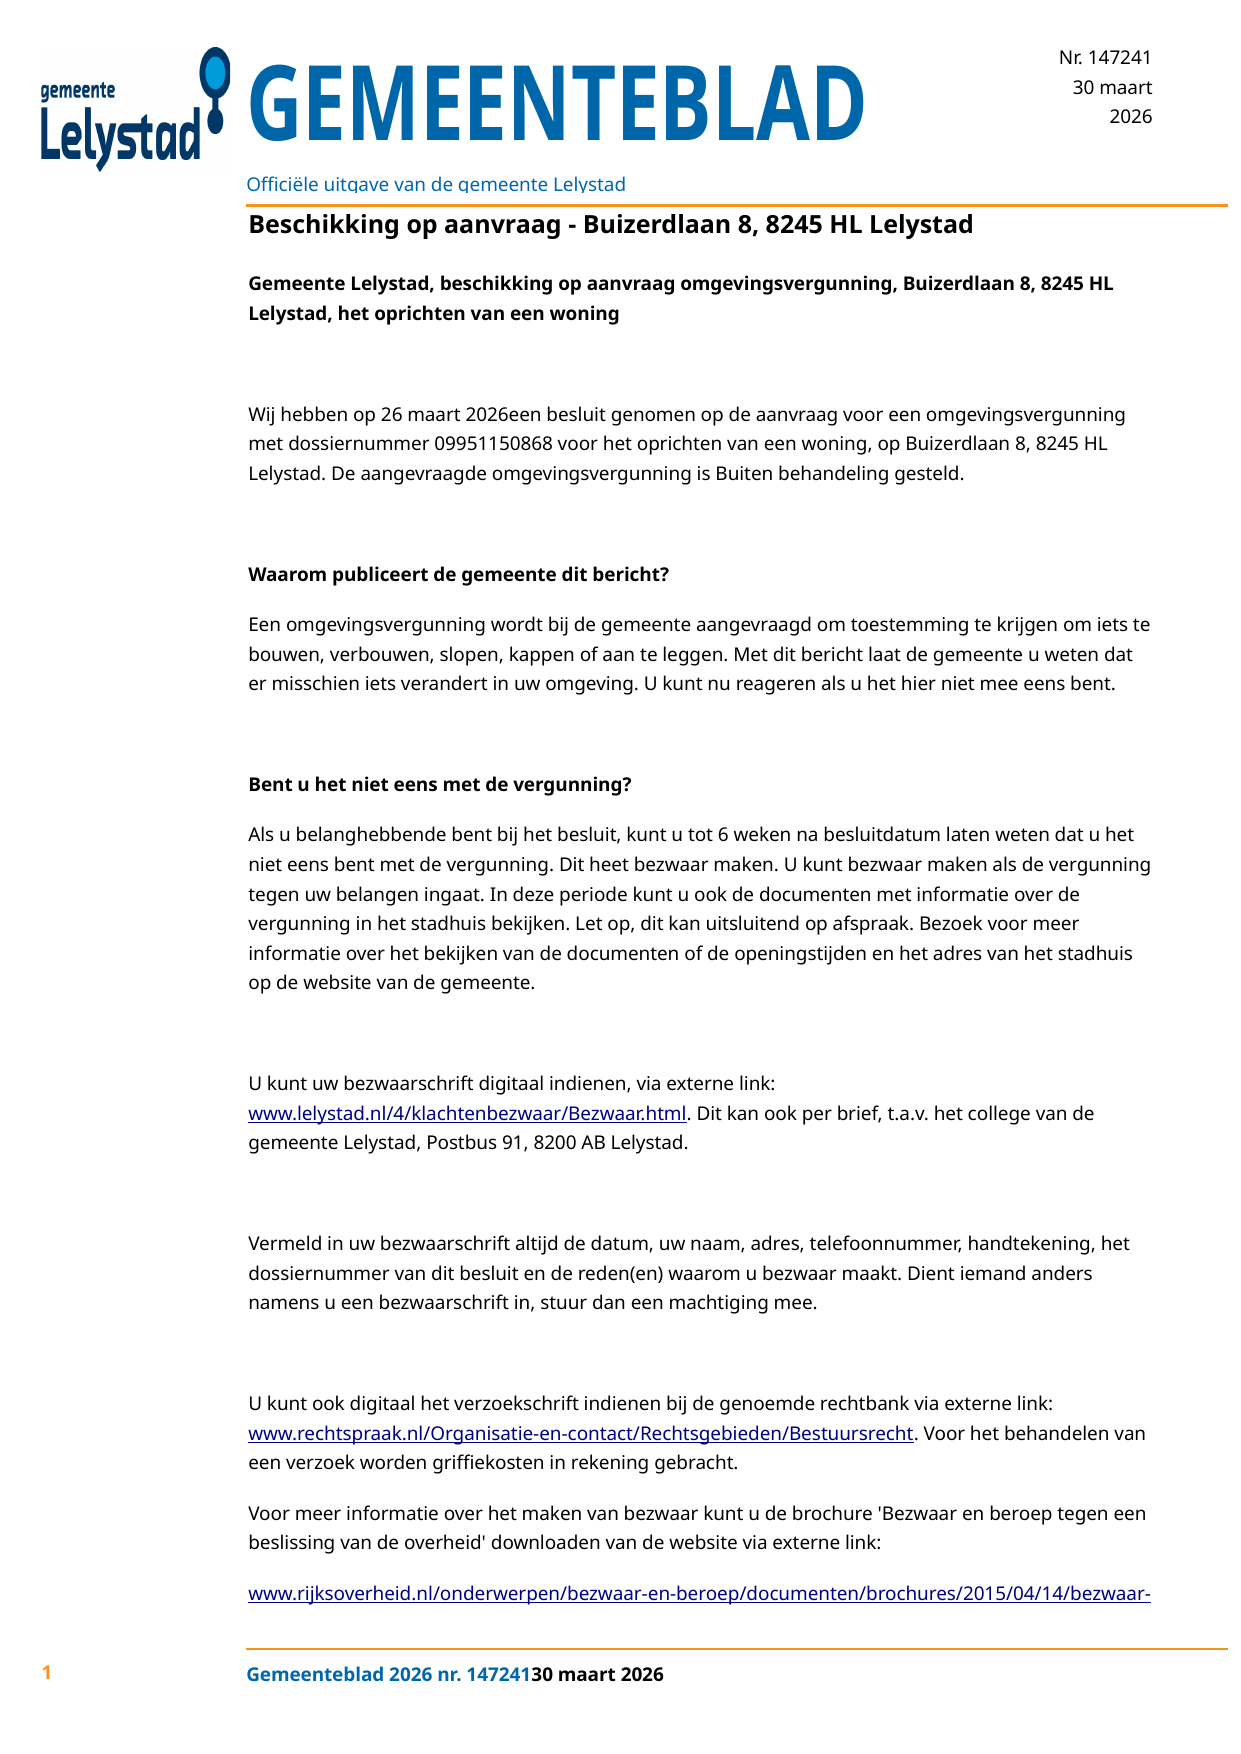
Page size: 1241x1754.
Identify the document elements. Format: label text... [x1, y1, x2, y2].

text Als u belanghebbende bent bij het besluit, kunt u tot 6 weken na besluitdatum laten weten dat u het niet eens bent met de vergunning. Dit heet bezwaar maken. U kunt bezwaar maken als de vergunning tegen uw belangen ingaat. In deze periode kunt u ook de documenten met informatie over de vergunning in het stadhuis bekijken. Let op, dit kan uitsluitend op afspraak. Bezoek voor meer informatie over het bekijken van de documenten of de openingstijden en het adres van het stadhuis op de website van de gemeente. [248, 822, 1152, 995]
text Gemeente Lelystad, beschikking op aanvraag omgevingsvergunning, Buizerdlaan 8, 8245 HL Lelystad, het oprichten van een woning [248, 270, 1152, 326]
picture [41, 47, 231, 172]
text Een omgevingsvergunning wordt bij de gemeente aangevraagd om toestemming te krijgen om iets te bouwen, verbouwen, slopen, kappen of aan te leggen. Met dit bericht laat de gemeente u weten dat er misschien iets verandert in uw omgeving. U kunt nu reageren als u het hier niet mee eens bent. [248, 611, 1152, 696]
text www.rijksoverheid.nl/onderwerpen/bezwaar-en-beroep/documenten/brochures/2015/04/14/bezwaar- [248, 1580, 1152, 1606]
text Waarom publiceert de gemeente dit bericht? [248, 561, 1152, 586]
text Vermeld in uw bezwaarschrift altijd de datum, uw naam, adres, telefoonnummer, handtekening, het dossiernummer van dit besluit en de reden(en) waarom u bezwaar maakt. Dient iemand anders namens u een bezwaarschrift in, stuur dan een machtiging mee. [248, 1230, 1152, 1315]
text U kunt uw bezwaarschrift digitaal indienen, via externe link: www.lelystad.nl/4/klachtenbezwaar/Bezwaar.html. Dit kan ook per brief, t.a.v. het college van de gemeente Lelystad, Postbus 91, 8200 AB Lelystad. [248, 1070, 1152, 1155]
text Beschikking op aanvraag - Buizerdlaan 8, 8245 HL Lelystad [248, 207, 1152, 241]
text Wij hebben op 26 maart 2026een besluit genomen op de aanvraag voor een omgevingsvergunning met dossiernummer 09951150868 voor het oprichten van een woning, op Buizerdlaan 8, 8245 HL Lelystad. De aangevraagde omgevingsvergunning is Buiten behandeling gesteld. [248, 401, 1152, 486]
text Voor meer informatie over het maken van bezwaar kunt u de brochure 'Bezwaar en beroep tegen een beslissing van de overheid' downloaden van de website via externe link: [248, 1500, 1152, 1555]
text Bent u het niet eens met de vergunning? [248, 771, 1152, 797]
text U kunt ook digitaal het verzoekschrift indienen bij de genoemde rechtbank via externe link: www.rechtspraak.nl/Organisatie-en-contact/Rechtsgebieden/Bestuursrecht. Voor het behandelen van een verzoek worden griffiekosten in rekening gebracht. [248, 1390, 1152, 1475]
